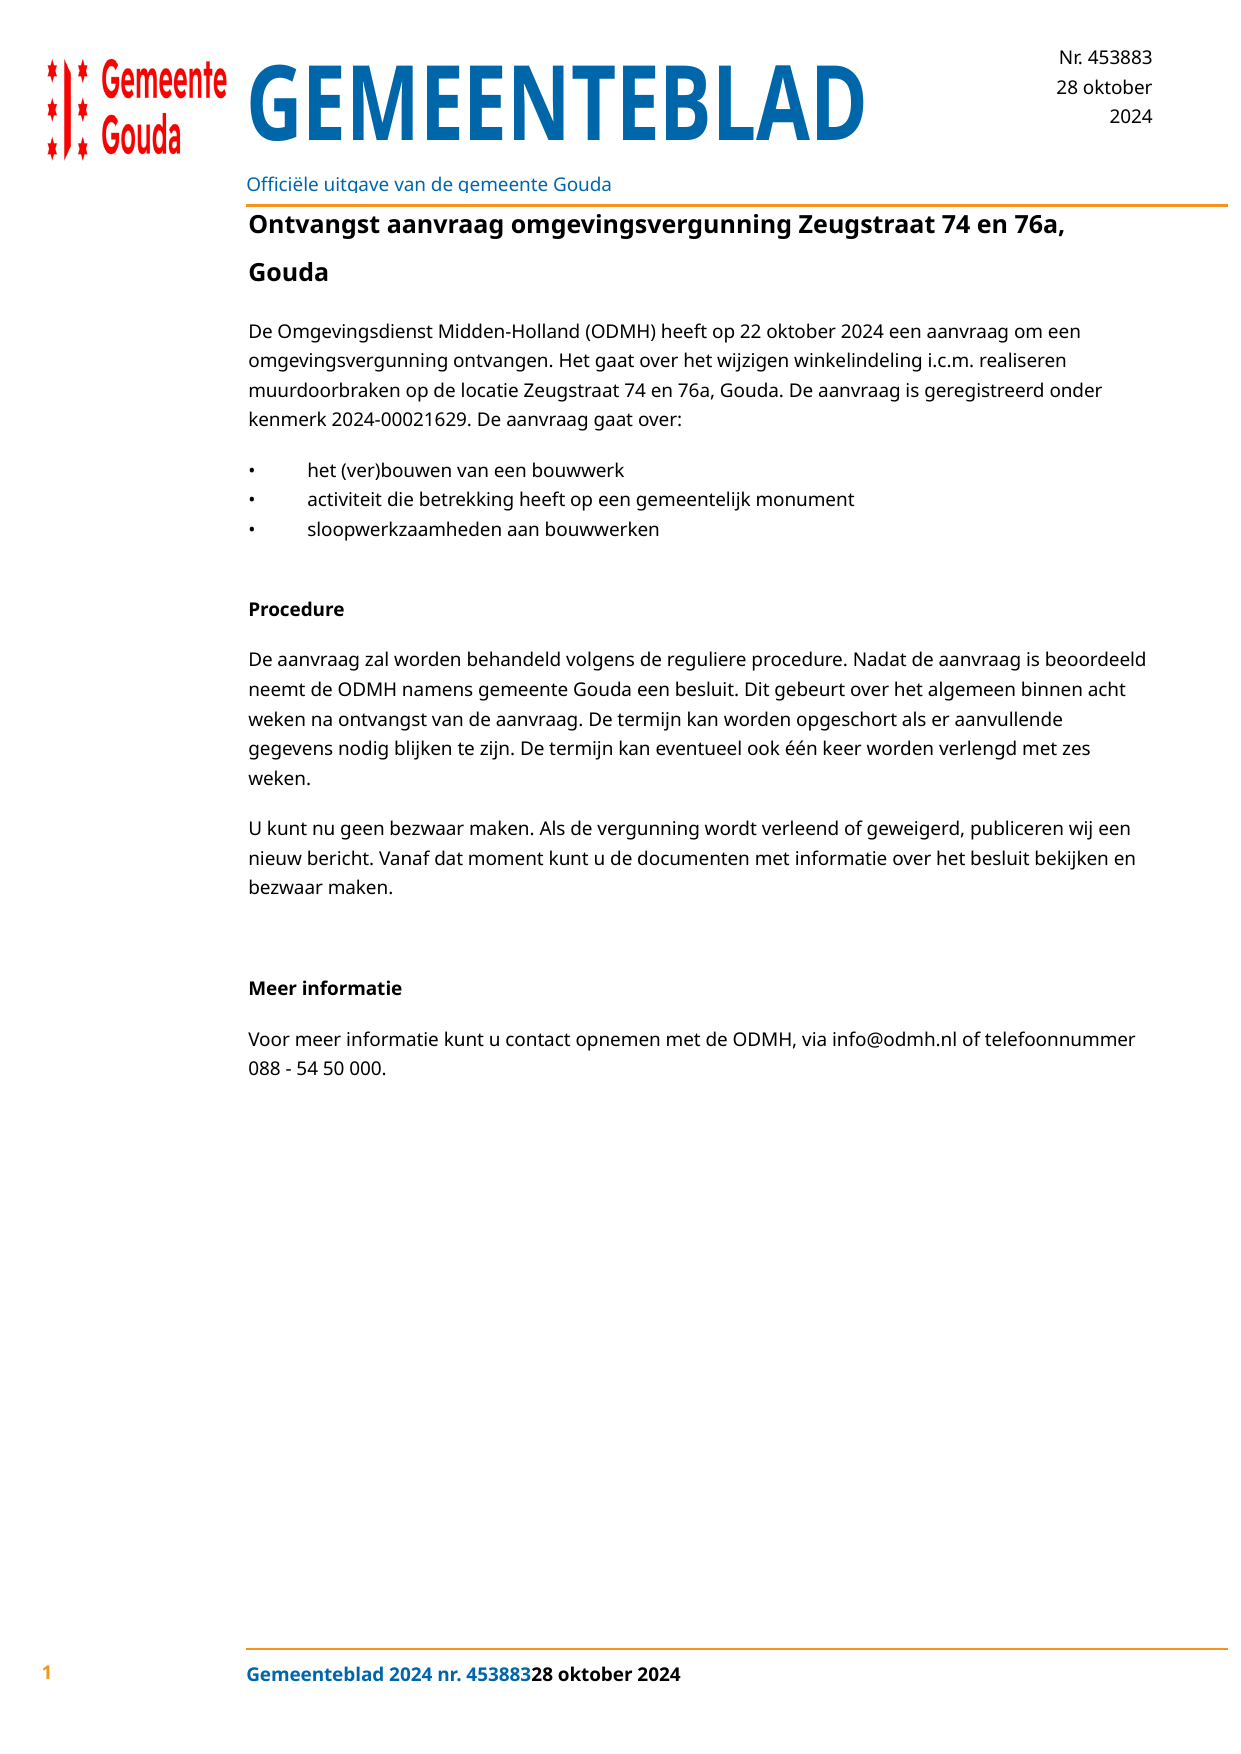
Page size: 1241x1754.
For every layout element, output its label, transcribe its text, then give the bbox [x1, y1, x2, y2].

text De aanvraag zal worden behandeld volgens de reguliere procedure. Nadat de aanvraag is beoordeeld neemt de ODMH namens gemeente Gouda een besluit. Dit gebeurt over het algemeen binnen acht weken na ontvangst van de aanvraag. De termijn kan worden opgeschort als er aanvullende gegevens nodig blijken te zijn. De termijn kan eventueel ook één keer worden verlengd met zes weken. [248, 647, 1152, 791]
picture [41, 47, 231, 172]
text U kunt nu geen bezwaar maken. Als de vergunning wordt verleend of geweigerd, publiceren wij een nieuw bericht. Vanaf dat moment kunt u de documenten met informatie over het besluit bekijken en bezwaar maken. [248, 815, 1152, 900]
text Meer informatie [248, 975, 1152, 1001]
text De Omgevingsdienst Midden-Holland (ODMH) heeft op 22 oktober 2024 een aanvraag om een omgevingsvergunning ontvangen. Het gaat over het wijzigen winkelindeling i.c.m. realiseren muurdoorbraken op de locatie Zeugstraat 74 en 76a, Gouda. De aanvraag is geregistreerd onder kenmerk 2024-00021629. De aanvraag gaat over: [248, 318, 1152, 432]
list het (ver)bouwen van een bouwwerk [248, 457, 1152, 483]
text Ontvangst aanvraag omgevingsvergunning Zeugstraat 74 en 76a, Gouda [248, 207, 1152, 288]
list activiteit die betrekking heeft op een gemeentelijk monument [248, 487, 1152, 512]
list sloopwerkzaamheden aan bouwwerken [248, 516, 1152, 542]
text Procedure [248, 596, 1152, 622]
text Voor meer informatie kunt u contact opnemen met de ODMH, via info@odmh.nl of telefoonnummer 088 - 54 50 000. [248, 1026, 1152, 1081]
